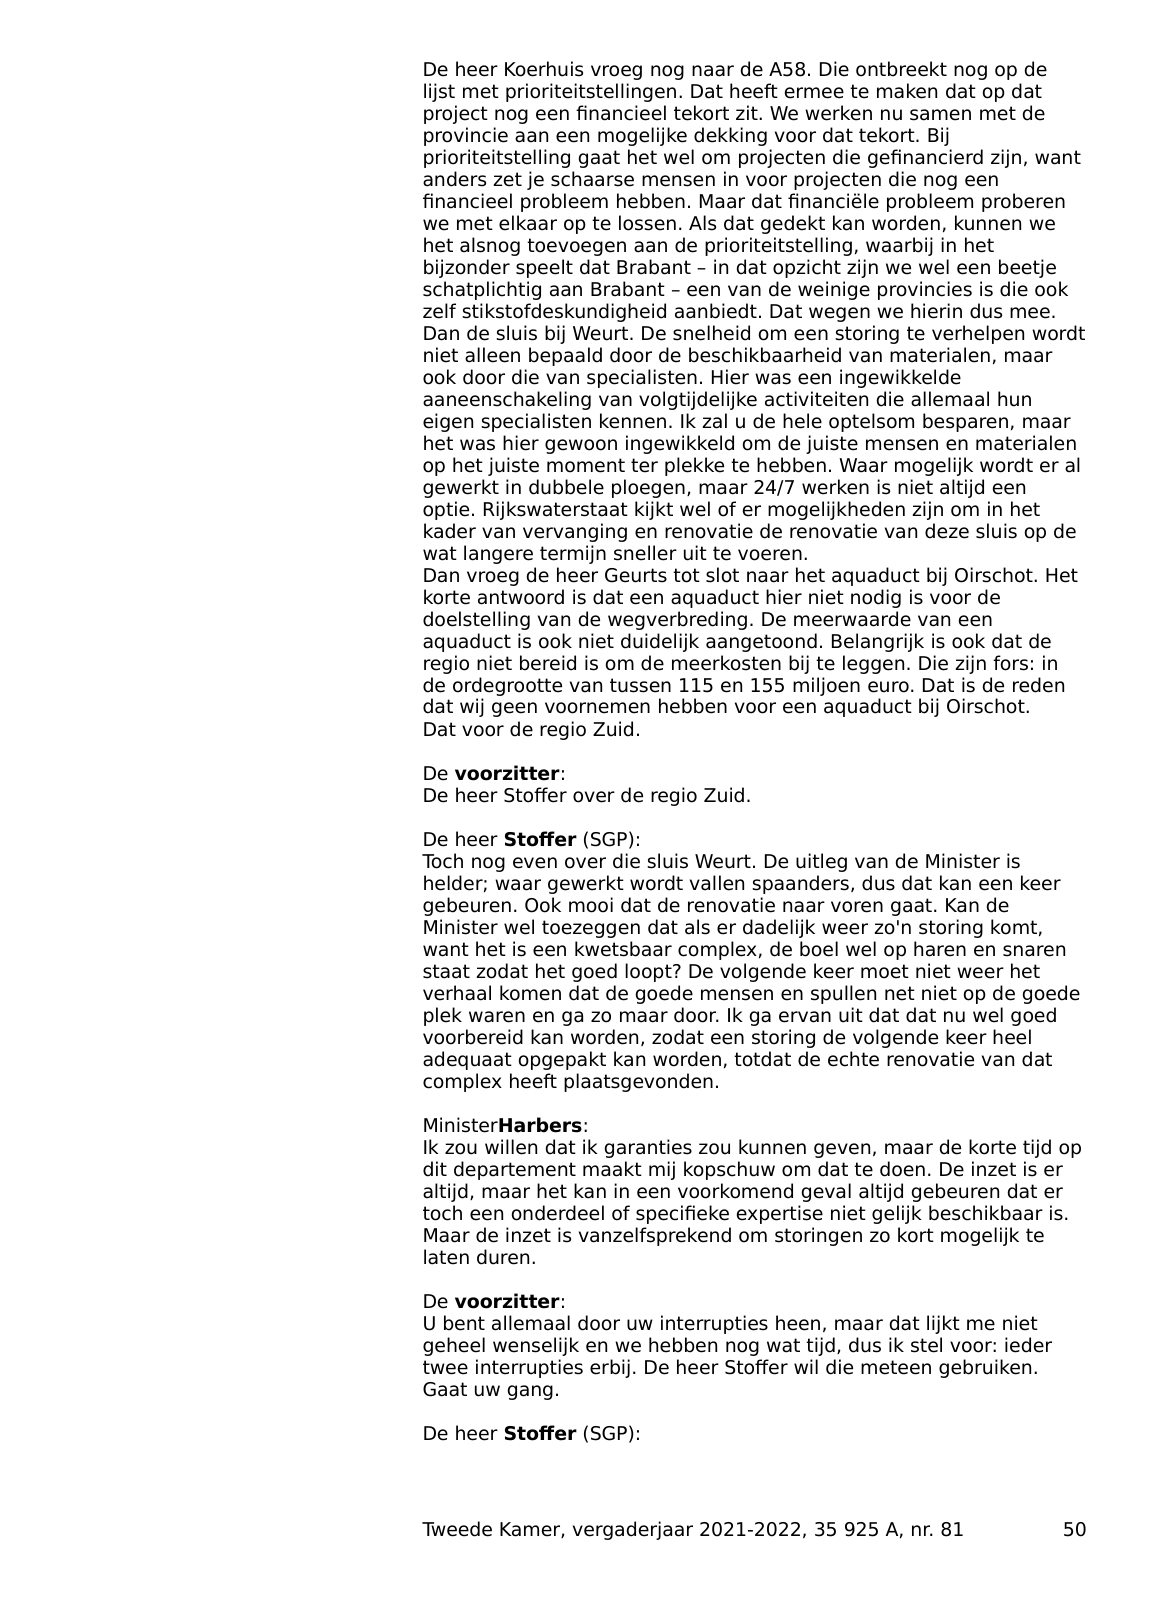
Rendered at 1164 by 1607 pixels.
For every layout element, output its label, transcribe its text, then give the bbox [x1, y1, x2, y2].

text Dan de sluis bij Weurt. De snelheid om een storing te verhelpen wordt niet alleen bepaald door de beschikbaarheid van materialen, maar ook door die van specialisten. Hier was een ingewikkelde aaneenschakeling van volgtijdelijke activiteiten die allemaal hun eigen specialisten kennen. Ik zal u de hele optelsom besparen, maar het was hier gewoon ingewikkeld om de juiste mensen en materialen op het juiste moment ter plekke te hebben. Waar mogelijk wordt er al gewerkt in dubbele ploegen, maar 24/7 werken is niet altijd een optie. Rijkswaterstaat kijkt wel of er mogelijkheden zijn om in het kader van vervanging en renovatie de renovatie van deze sluis op de wat langere termijn sneller uit te voeren. [422, 323, 1087, 564]
text Ik zou willen dat ik garanties zou kunnen geven, maar de korte tijd op dit departement maakt mij kopschuw om dat te doen. De inzet is er altijd, maar het kan in een voorkomend geval altijd gebeuren dat er toch een onderdeel of specifieke expertise niet gelijk beschikbaar is. Maar de inzet is vanzelfsprekend om storingen zo kort mogelijk te laten duren. [422, 1137, 1087, 1268]
text Dat voor de regio Zuid. [422, 718, 1087, 740]
text Toch nog even over die sluis Weurt. De uitleg van de Minister is helder; waar gewerkt wordt vallen spaanders, dus dat kan een keer gebeuren. Ook mooi dat de renovatie naar voren gaat. Kan de Minister wel toezeggen dat als er dadelijk weer zo'n storing komt, want het is een kwetsbaar complex, de boel wel op haren en snaren staat zodat het goed loopt? De volgende keer moet niet weer het verhaal komen dat de goede mensen en spullen net niet op de goede plek waren en ga zo maar door. Ik ga ervan uit dat dat nu wel goed voorbereid kan worden, zodat een storing de volgende keer heel adequaat opgepakt kan worden, totdat de echte renovatie van dat complex heeft plaatsgevonden. [422, 851, 1087, 1092]
text De voorzitter: [422, 1291, 1087, 1313]
text De heer Stoffer (SGP): [422, 829, 1087, 851]
text De heer Koerhuis vroeg nog naar de A58. Die ontbreekt nog op de lijst met prioriteitstellingen. Dat heeft ermee te maken dat op dat project nog een financieel tekort zit. We werken nu samen met de provincie aan een mogelijke dekking voor dat tekort. Bij prioriteitstelling gaat het wel om projecten die gefinancierd zijn, want anders zet je schaarse mensen in voor projecten die nog een financieel probleem hebben. Maar dat financiële probleem proberen we met elkaar op te lossen. Als dat gedekt kan worden, kunnen we het alsnog toevoegen aan de prioriteitstelling, waarbij in het bijzonder speelt dat Brabant – in dat opzicht zijn we wel een beetje schatplichtig aan Brabant – een van de weinige provincies is die ook zelf stikstofdeskundigheid aanbiedt. Dat wegen we hierin dus mee. [422, 59, 1087, 323]
text De heer Stoffer over de regio Zuid. [422, 784, 1087, 807]
text Dan vroeg de heer Geurts tot slot naar het aquaduct bij Oirschot. Het korte antwoord is dat een aquaduct hier niet nodig is voor de doelstelling van de wegverbreding. De meerwaarde van een aquaduct is ook niet duidelijk aangetoond. Belangrijk is ook dat de regio niet bereid is om de meerkosten bij te leggen. Die zijn fors: in de ordegrootte van tussen 115 en 155 miljoen euro. Dat is de reden dat wij geen voornemen hebben voor een aquaduct bij Oirschot. [422, 564, 1087, 718]
text De heer Stoffer (SGP): [422, 1423, 1087, 1445]
text U bent allemaal door uw interrupties heen, maar dat lijkt me niet geheel wenselijk en we hebben nog wat tijd, dus ik stel voor: ieder twee interrupties erbij. De heer Stoffer wil die meteen gebruiken. Gaat uw gang. [422, 1313, 1087, 1401]
text MinisterHarbers: [422, 1115, 1087, 1137]
text De voorzitter: [422, 763, 1087, 784]
